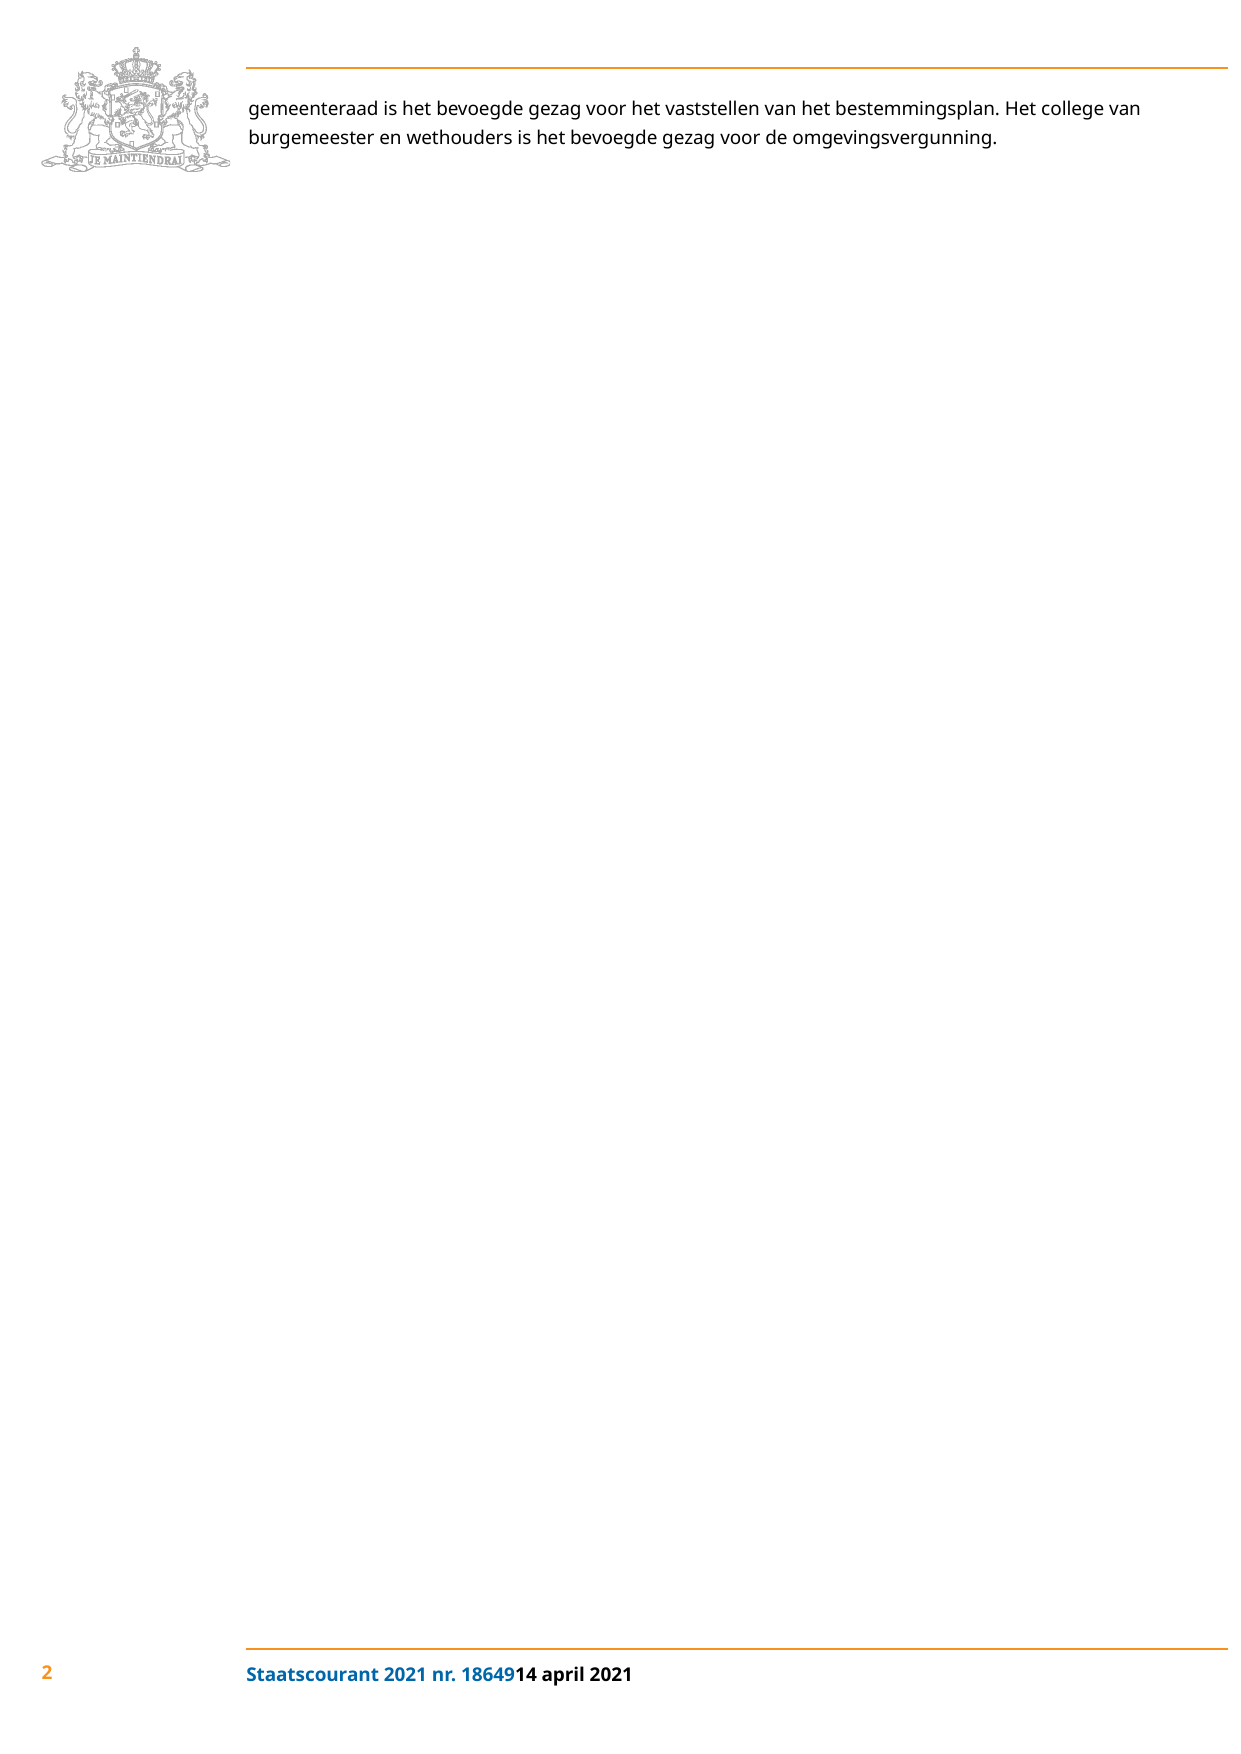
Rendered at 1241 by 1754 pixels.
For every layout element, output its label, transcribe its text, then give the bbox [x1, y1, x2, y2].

picture [41, 47, 231, 172]
text gemeenteraad is het bevoegde gezag voor het vaststellen van het bestemmingsplan. Het college van burgemeester en wethouders is het bevoegde gezag voor de omgevingsvergunning. [248, 95, 1152, 150]
